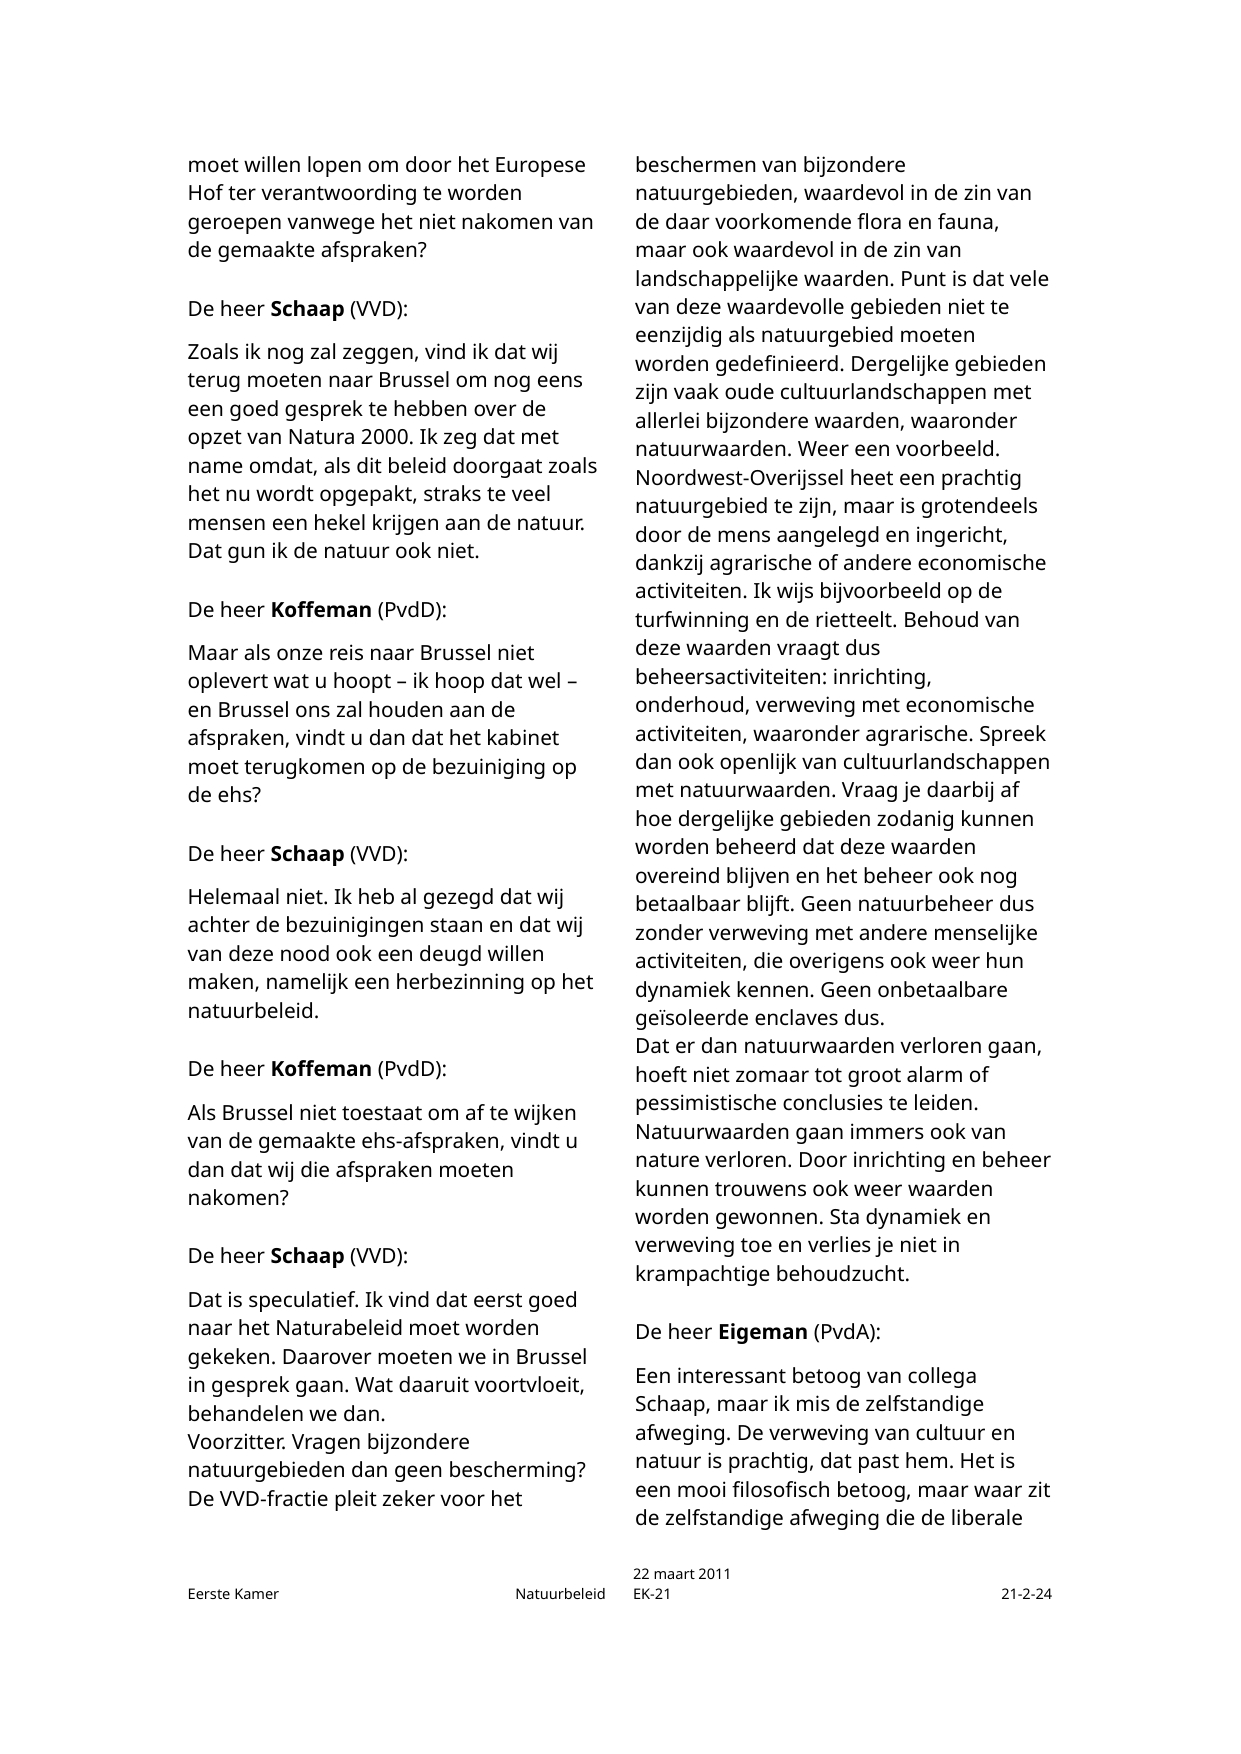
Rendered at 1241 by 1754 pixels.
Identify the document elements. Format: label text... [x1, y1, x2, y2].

text Dat er dan natuurwaarden verloren gaan, hoeft niet zomaar tot groot alarm of pessimistische conclusies te leiden. Natuurwaarden gaan immers ook van nature verloren. Door inrichting en beheer kunnen trouwens ook weer waarden worden gewonnen. Sta dynamiek en verweving toe en verlies je niet in krampachtige behoudzucht. [635, 1032, 1053, 1287]
text Een interessant betoog van collega Schaap, maar ik mis de zelfstandige afweging. De verweving van cultuur en natuur is prachtig, dat past hem. Het is een mooi filosofisch betoog, maar waar zit de zelfstandige afweging die de liberale [635, 1361, 1053, 1532]
text Dat is speculatief. Ik vind dat eerst goed naar het Naturabeleid moet worden gekeken. Daarover moeten we in Brussel in gesprek gaan. Wat daaruit voortvloeit, behandelen we dan. [187, 1285, 605, 1427]
text Maar als onze reis naar Brussel niet oplevert wat u hoopt – ik hoop dat wel – en Brussel ons zal houden aan de afspraken, vindt u dan dat het kabinet moet terugkomen op de bezuiniging op de ehs? [187, 638, 605, 809]
text Als Brussel niet toestaat om af te wijken van de gemaakte ehs-afspraken, vindt u dan dat wij die afspraken moeten nakomen? [187, 1098, 605, 1212]
text beschermen van bijzondere natuurgebieden, waardevol in de zin van de daar voorkomende flora en fauna, maar ook waardevol in de zin van landschappelijke waarden. Punt is dat vele van deze waardevolle gebieden niet te eenzijdig als natuurgebied moeten worden gedefinieerd. Dergelijke gebieden zijn vaak oude cultuurlandschappen met allerlei bijzondere waarden, waaronder natuurwaarden. Weer een voorbeeld. Noordwest-Overijssel heet een prachtig natuurgebied te zijn, maar is grotendeels door de mens aangelegd en ingericht, dankzij agrarische of andere economische activiteiten. Ik wijs bijvoorbeeld op de turfwinning en de rietteelt. Behoud van deze waarden vraagt dus beheersactiviteiten: inrichting, onderhoud, verweving met economische activiteiten, waaronder agrarische. Spreek dan ook openlijk van cultuurlandschappen met natuurwaarden. Vraag je daarbij af hoe dergelijke gebieden zodanig kunnen worden beheerd dat deze waarden overeind blijven en het beheer ook nog betaalbaar blijft. Geen natuurbeheer dus zonder verweving met andere menselijke activiteiten, die overigens ook weer hun dynamiek kennen. Geen onbetaalbare geïsoleerde enclaves dus. [635, 150, 1053, 1032]
text moet willen lopen om door het Europese Hof ter verantwoording te worden geroepen vanwege het niet nakomen van de gemaakte afspraken? [187, 150, 605, 264]
text Voorzitter. Vragen bijzondere natuurgebieden dan geen bescherming? De VVD-fractie pleit zeker voor het [187, 1427, 605, 1512]
text De heer Schaap (VVD): [187, 294, 605, 322]
text De heer Eigeman (PvdA): [635, 1317, 1053, 1346]
text De heer Schaap (VVD): [187, 839, 605, 867]
text Zoals ik nog zal zeggen, vind ik dat wij terug moeten naar Brussel om nog eens een goed gesprek te hebben over de opzet van Natura 2000. Ik zeg dat met name omdat, als dit beleid doorgaat zoals het nu wordt opgepakt, straks te veel mensen een hekel krijgen aan de natuur. Dat gun ik de natuur ook niet. [187, 337, 605, 565]
text De heer Koffeman (PvdD): [187, 1054, 605, 1083]
text De heer Koffeman (PvdD): [187, 595, 605, 623]
text De heer Schaap (VVD): [187, 1242, 605, 1270]
text Helemaal niet. Ik heb al gezegd dat wij achter de bezuinigingen staan en dat wij van deze nood ook een deugd willen maken, namelijk een herbezinning op het natuurbeleid. [187, 882, 605, 1024]
